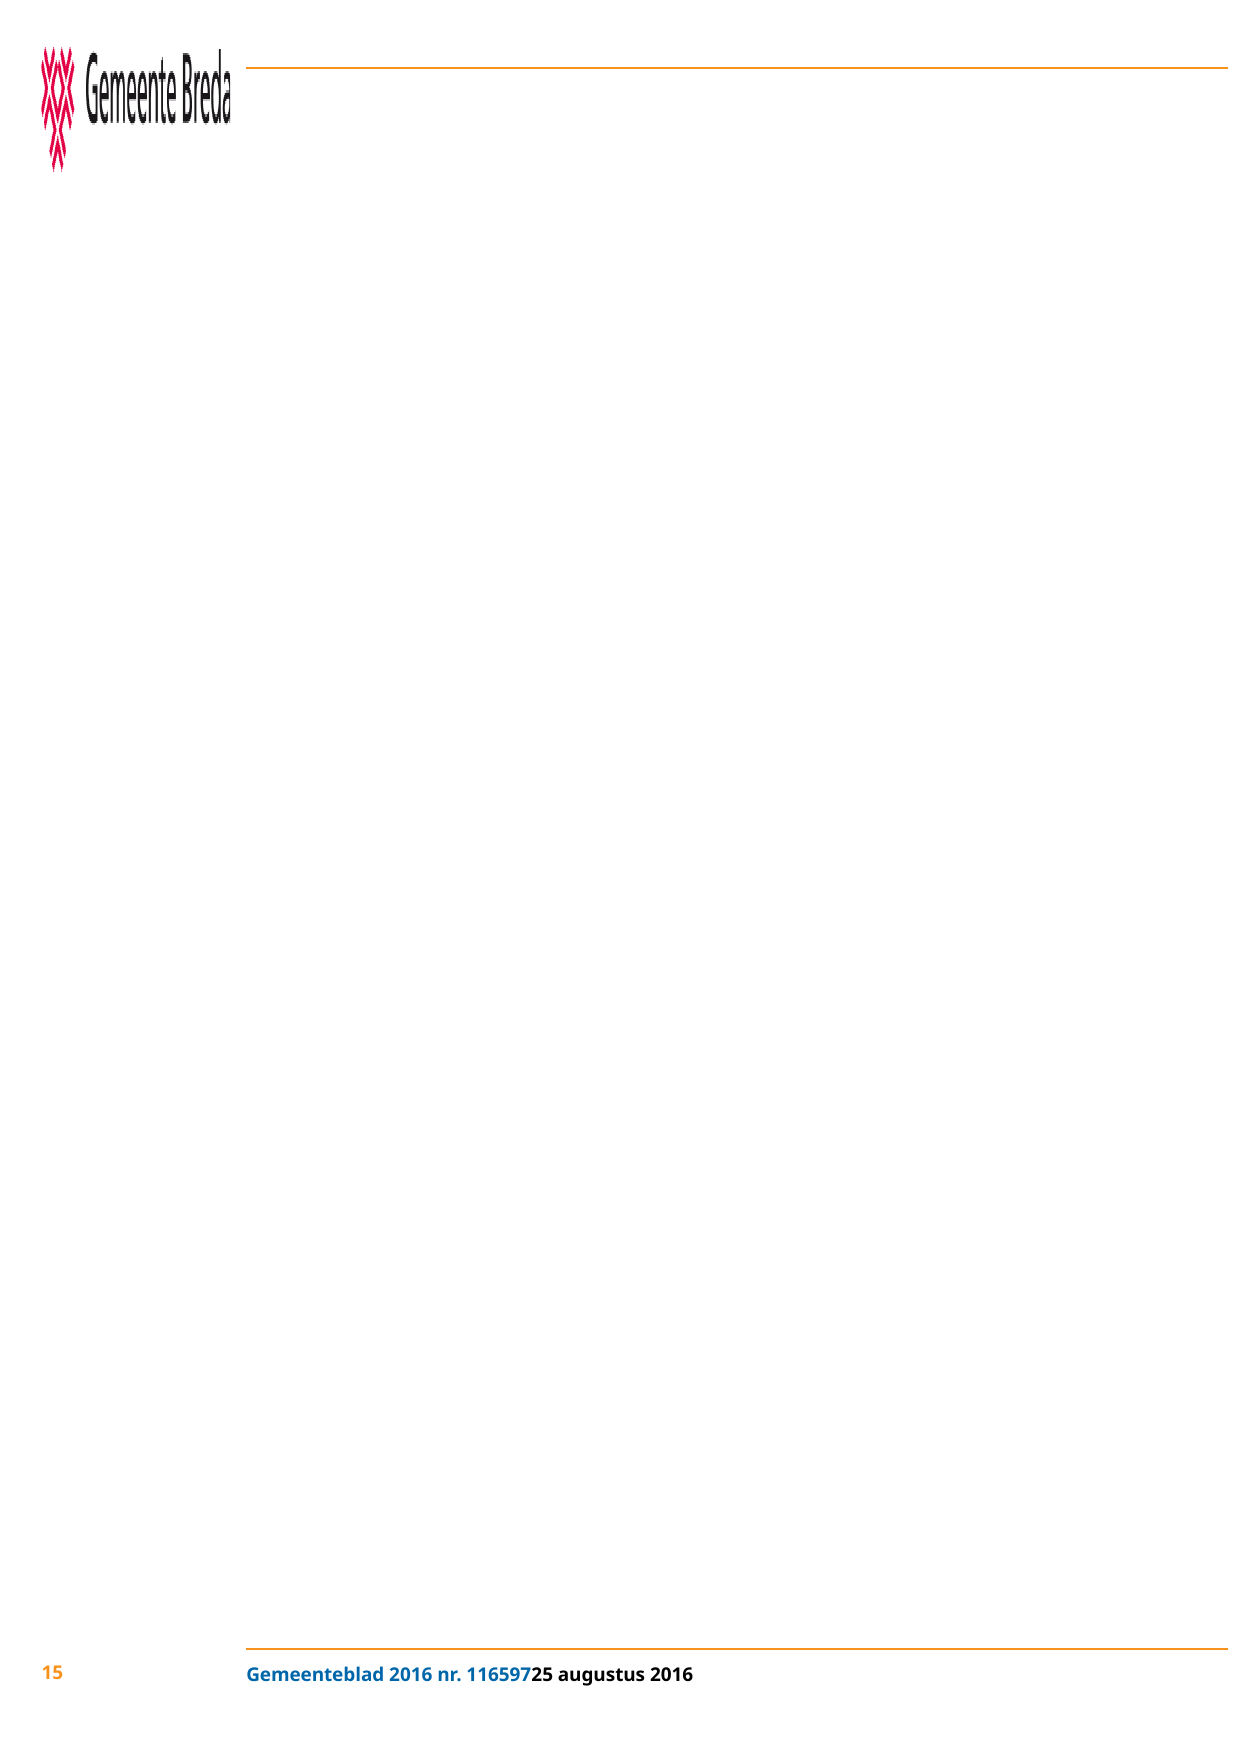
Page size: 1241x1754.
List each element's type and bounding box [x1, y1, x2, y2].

picture [41, 47, 231, 172]
